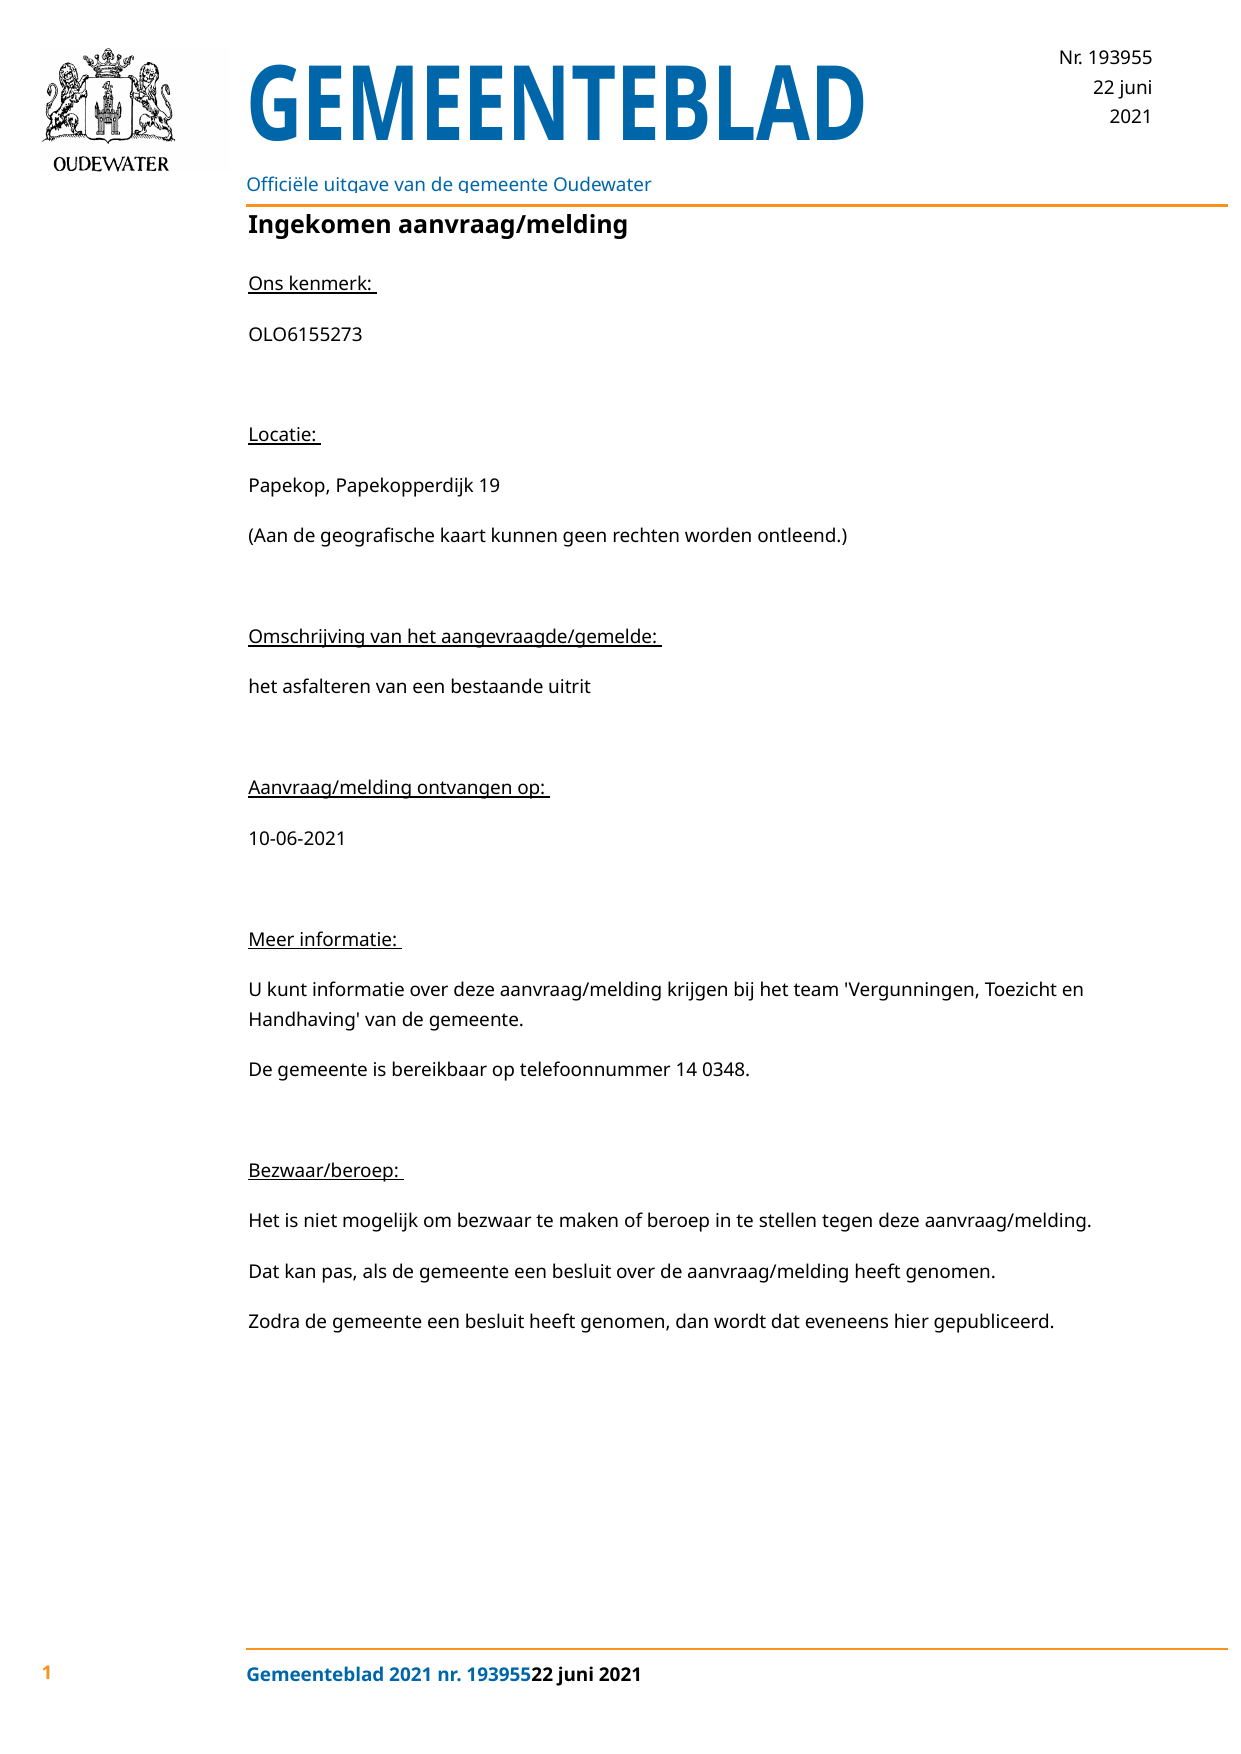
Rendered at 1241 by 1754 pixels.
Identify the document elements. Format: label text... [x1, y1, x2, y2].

text U kunt informatie over deze aanvraag/melding krijgen bij het team 'Vergunningen, Toezicht en Handhaving' van de gemeente. [248, 976, 1152, 1031]
text Papekop, Papekopperdijk 19 [248, 472, 1152, 498]
text De gemeente is bereikbaar op telefoonnummer 14 0348. [248, 1056, 1152, 1082]
text Ons kenmerk: [248, 270, 1152, 296]
text Meer informatie: [248, 926, 1152, 951]
text Ingekomen aanvraag/melding [248, 207, 1152, 241]
text 10-06-2021 [248, 825, 1152, 851]
text (Aan de geografische kaart kunnen geen rechten worden ontleend.) [248, 522, 1152, 548]
text het asfalteren van een bestaande uitrit [248, 674, 1152, 699]
text Locatie: [248, 422, 1152, 447]
text Aanvraag/melding ontvangen op: [248, 774, 1152, 800]
text OLO6155273 [248, 321, 1152, 346]
picture [41, 47, 231, 172]
text Bezwaar/beroep: [248, 1157, 1152, 1183]
text Dat kan pas, als de gemeente een besluit over de aanvraag/melding heeft genomen. [248, 1258, 1152, 1283]
text Omschrijving van het aangevraagde/gemelde: [248, 623, 1152, 649]
text Het is niet mogelijk om bezwaar te maken of beroep in te stellen tegen deze aanvraag/melding. [248, 1207, 1152, 1233]
text Zodra de gemeente een besluit heeft genomen, dan wordt dat eveneens hier gepubliceerd. [248, 1308, 1152, 1334]
